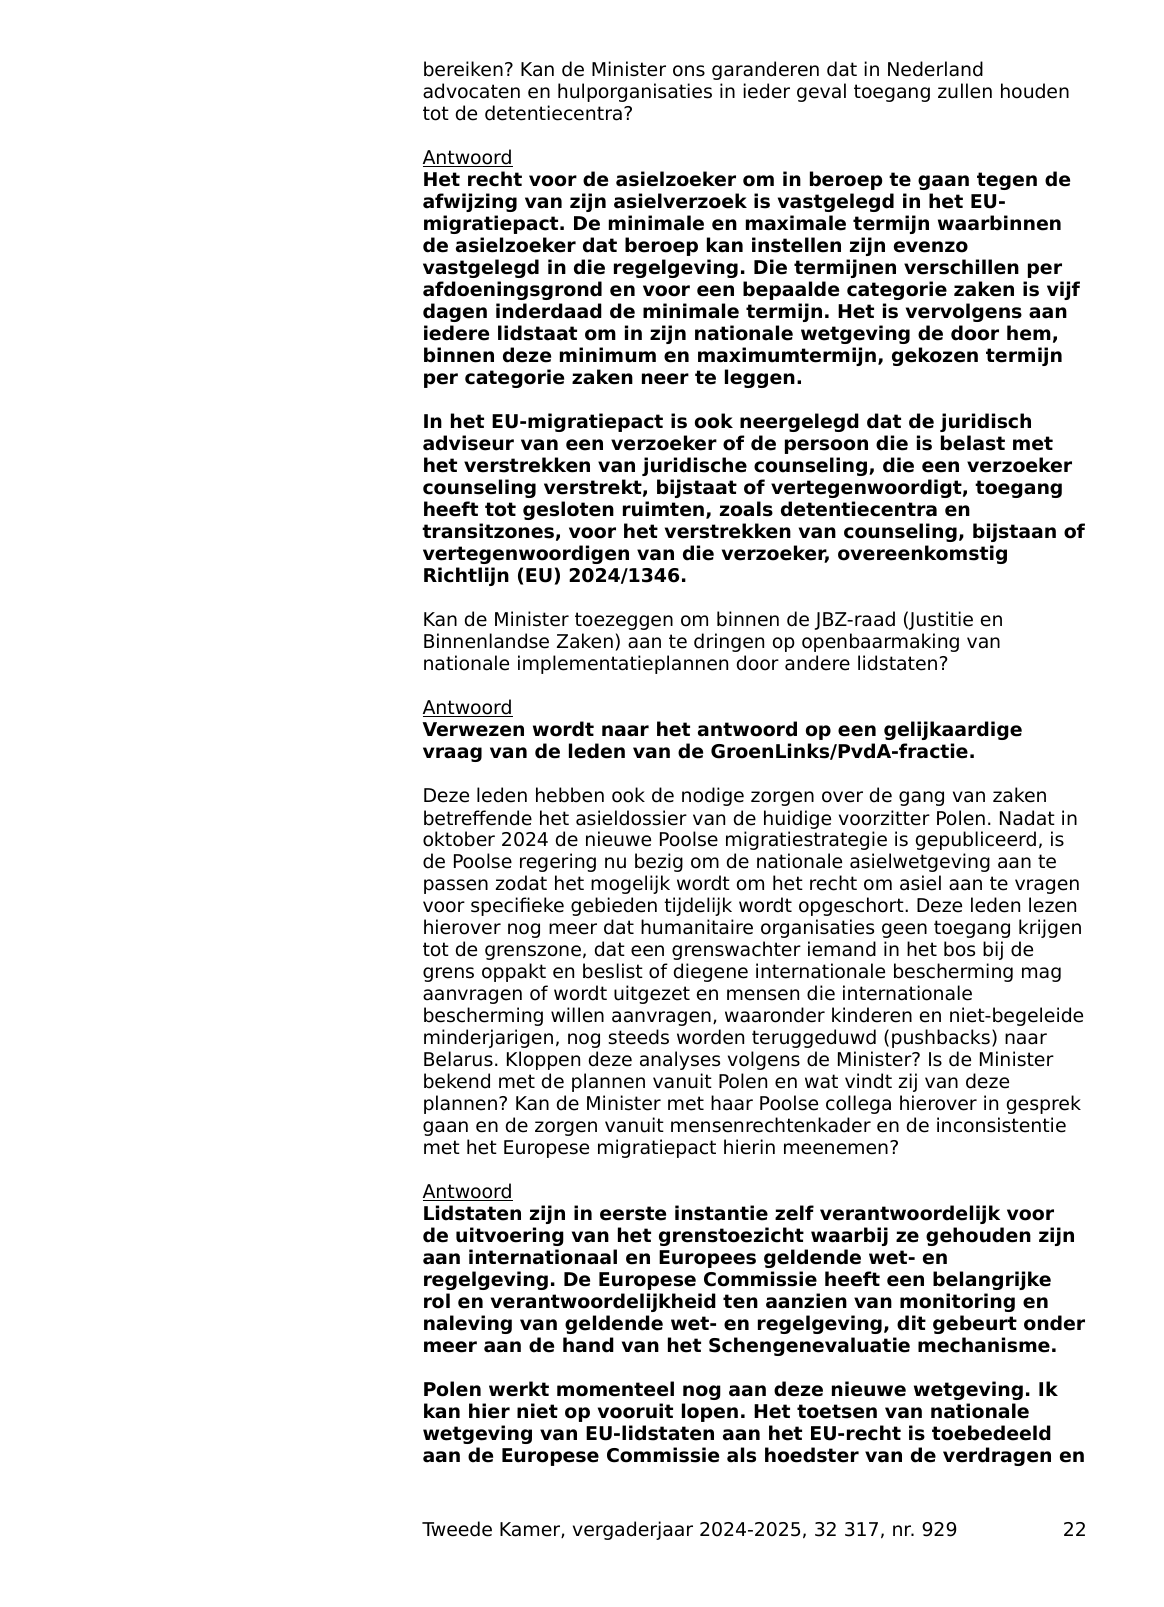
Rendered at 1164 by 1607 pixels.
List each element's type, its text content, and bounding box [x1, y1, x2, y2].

text Het recht voor de asielzoeker om in beroep te gaan tegen de afwijzing van zijn asielverzoek is vastgelegd in het EU-migratiepact. De minimale en maximale termijn waarbinnen de asielzoeker dat beroep kan instellen zijn evenzo vastgelegd in die regelgeving. Die termijnen verschillen per afdoeningsgrond en voor een bepaalde categorie zaken is vijf dagen inderdaad de minimale termijn. Het is vervolgens aan iedere lidstaat om in zijn nationale wetgeving de door hem, binnen deze minimum en maximumtermijn, gekozen termijn per categorie zaken neer te leggen. [422, 169, 1087, 389]
text Kan de Minister toezeggen om binnen de JBZ-raad (Justitie en Binnenlandse Zaken) aan te dringen op openbaarmaking van nationale implementatieplannen door andere lidstaten? [422, 609, 1087, 675]
text Antwoord [422, 1181, 1087, 1203]
text Lidstaten zijn in eerste instantie zelf verantwoordelijk voor de uitvoering van het grenstoezicht waarbij ze gehouden zijn aan internationaal en Europees geldende wet- en regelgeving. De Europese Commissie heeft een belangrijke rol en verantwoordelijkheid ten aanzien van monitoring en naleving van geldende wet- en regelgeving, dit gebeurt onder meer aan de hand van het Schengenevaluatie mechanisme. [422, 1203, 1087, 1357]
text bereiken? Kan de Minister ons garanderen dat in Nederland advocaten en hulporganisaties in ieder geval toegang zullen houden tot de detentiecentra? [422, 59, 1087, 125]
text Antwoord [422, 697, 1087, 719]
text Verwezen wordt naar het antwoord op een gelijkaardige vraag van de leden van de GroenLinks/PvdA-fractie. [422, 719, 1087, 763]
text Deze leden hebben ook de nodige zorgen over de gang van zaken betreffende het asieldossier van de huidige voorzitter Polen. Nadat in oktober 2024 de nieuwe Poolse migratiestrategie is gepubliceerd, is de Poolse regering nu bezig om de nationale asielwetgeving aan te passen zodat het mogelijk wordt om het recht om asiel aan te vragen voor specifieke gebieden tijdelijk wordt opgeschort. Deze leden lezen hierover nog meer dat humanitaire organisaties geen toegang krijgen tot de grenszone, dat een grenswachter iemand in het bos bij de grens oppakt en beslist of diegene internationale bescherming mag aanvragen of wordt uitgezet en mensen die internationale bescherming willen aanvragen, waaronder kinderen en niet-begeleide minderjarigen, nog steeds worden teruggeduwd (pushbacks) naar Belarus. Kloppen deze analyses volgens de Minister? Is de Minister bekend met de plannen vanuit Polen en wat vindt zij van deze plannen? Kan de Minister met haar Poolse collega hierover in gesprek gaan en de zorgen vanuit mensenrechtenkader en de inconsistentie met het Europese migratiepact hierin meenemen? [422, 785, 1087, 1159]
text Polen werkt momenteel nog aan deze nieuwe wetgeving. Ik kan hier niet op vooruit lopen. Het toetsen van nationale wetgeving van EU-lidstaten aan het EU-recht is toebedeeld aan de Europese Commissie als hoedster van de verdragen en [422, 1379, 1087, 1467]
text Antwoord [422, 147, 1087, 169]
text In het EU-migratiepact is ook neergelegd dat de juridisch adviseur van een verzoeker of de persoon die is belast met het verstrekken van juridische counseling, die een verzoeker counseling verstrekt, bijstaat of vertegenwoordigt, toegang heeft tot gesloten ruimten, zoals detentiecentra en transitzones, voor het verstrekken van counseling, bijstaan of vertegenwoordigen van die verzoeker, overeenkomstig Richtlijn (EU) 2024/1346. [422, 411, 1087, 587]
